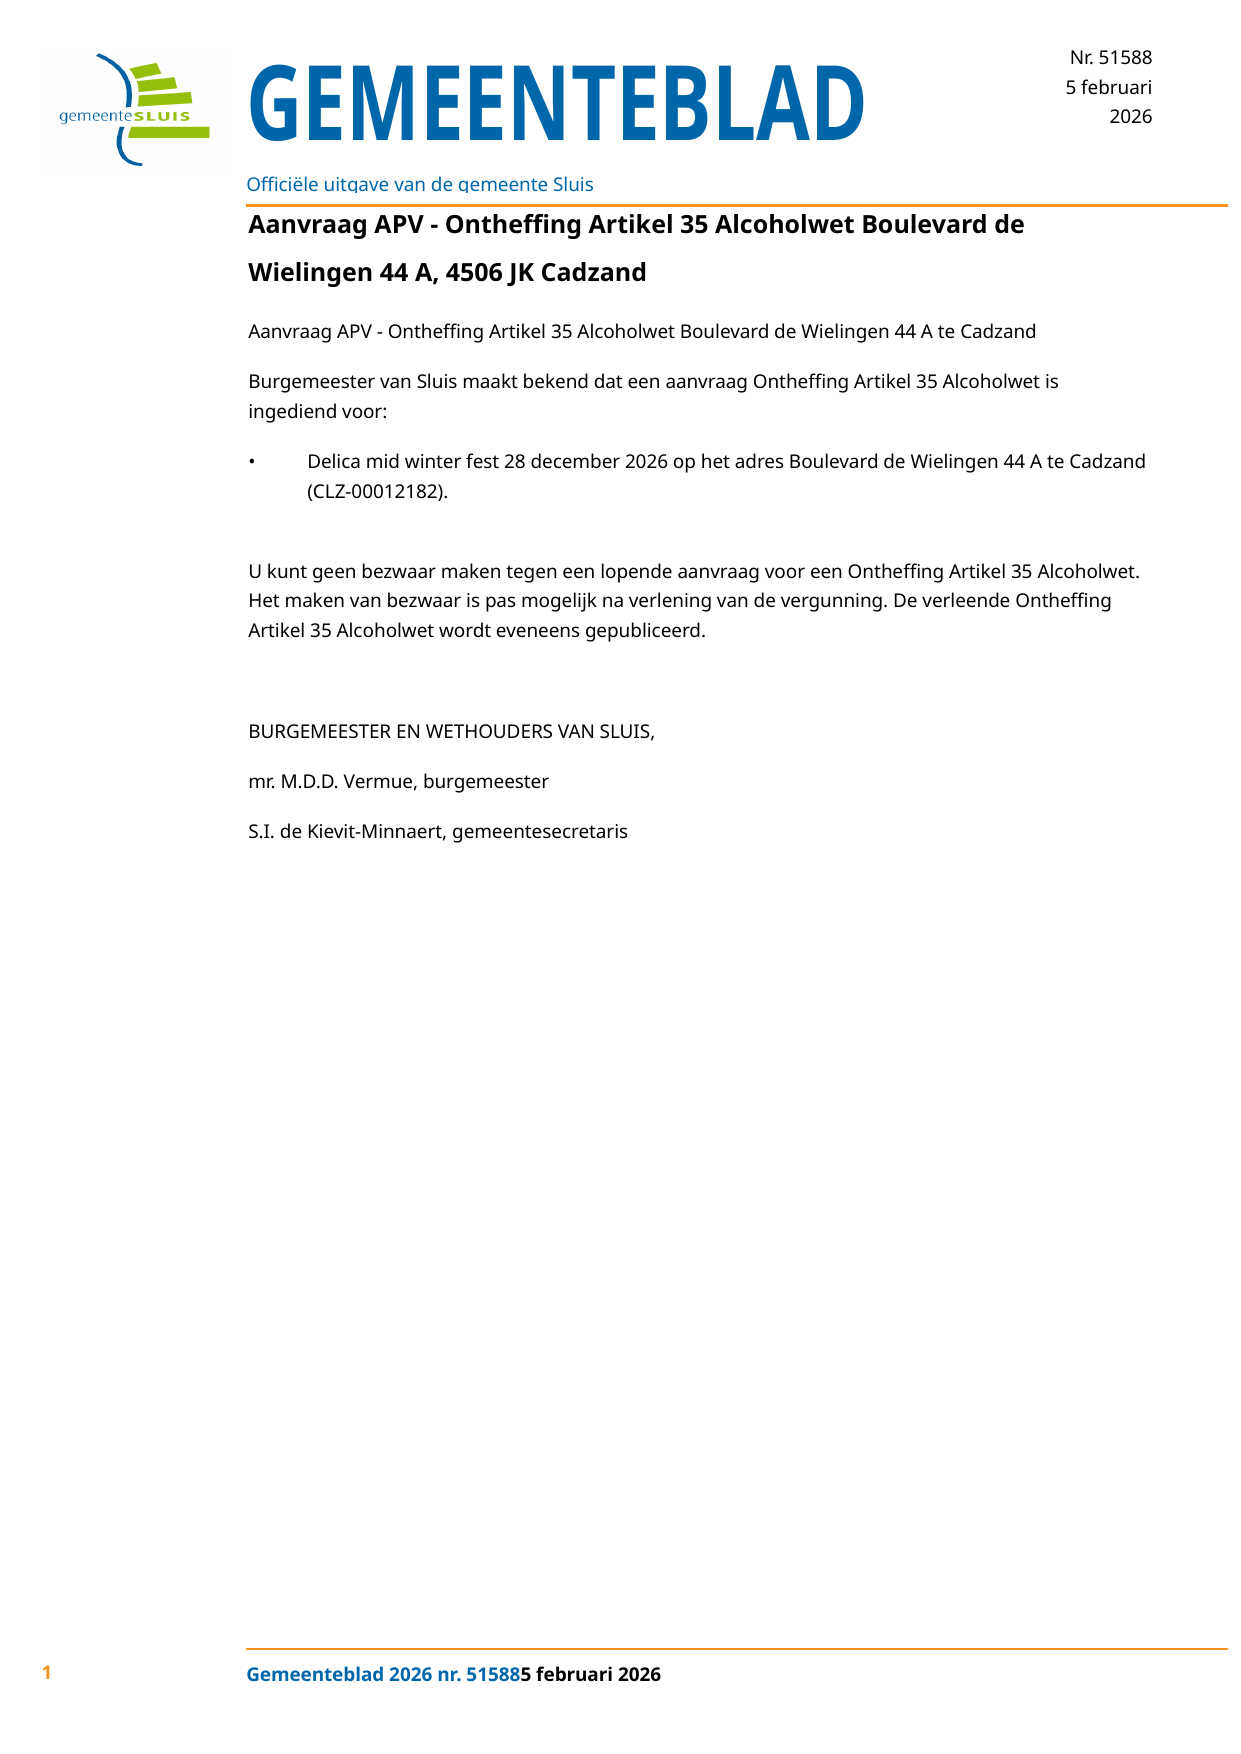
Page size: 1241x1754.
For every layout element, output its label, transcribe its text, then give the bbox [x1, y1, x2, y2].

text BURGEMEESTER EN WETHOUDERS VAN SLUIS, [248, 718, 1152, 744]
picture [41, 47, 231, 172]
text Burgemeester van Sluis maakt bekend dat een aanvraag Ontheffing Artikel 35 Alcoholwet is ingediend voor: [248, 368, 1152, 424]
text Aanvraag APV - Ontheffing Artikel 35 Alcoholwet Boulevard de Wielingen 44 A te Cadzand [248, 318, 1152, 344]
text S.I. de Kievit-Minnaert, gemeentesecretaris [248, 819, 1152, 844]
text U kunt geen bezwaar maken tegen een lopende aanvraag voor een Ontheffing Artikel 35 Alcoholwet. Het maken van bezwaar is pas mogelijk na verlening van de vergunning. De verleende Ontheffing Artikel 35 Alcoholwet wordt eveneens gepubliceerd. [248, 558, 1152, 643]
list Delica mid winter fest 28 december 2026 op het adres Boulevard de Wielingen 44 A te Cadzand (CLZ-00012182). [248, 448, 1152, 504]
text mr. M.D.D. Vermue, burgemeester [248, 768, 1152, 794]
text Aanvraag APV - Ontheffing Artikel 35 Alcoholwet Boulevard de Wielingen 44 A, 4506 JK Cadzand [248, 207, 1152, 288]
